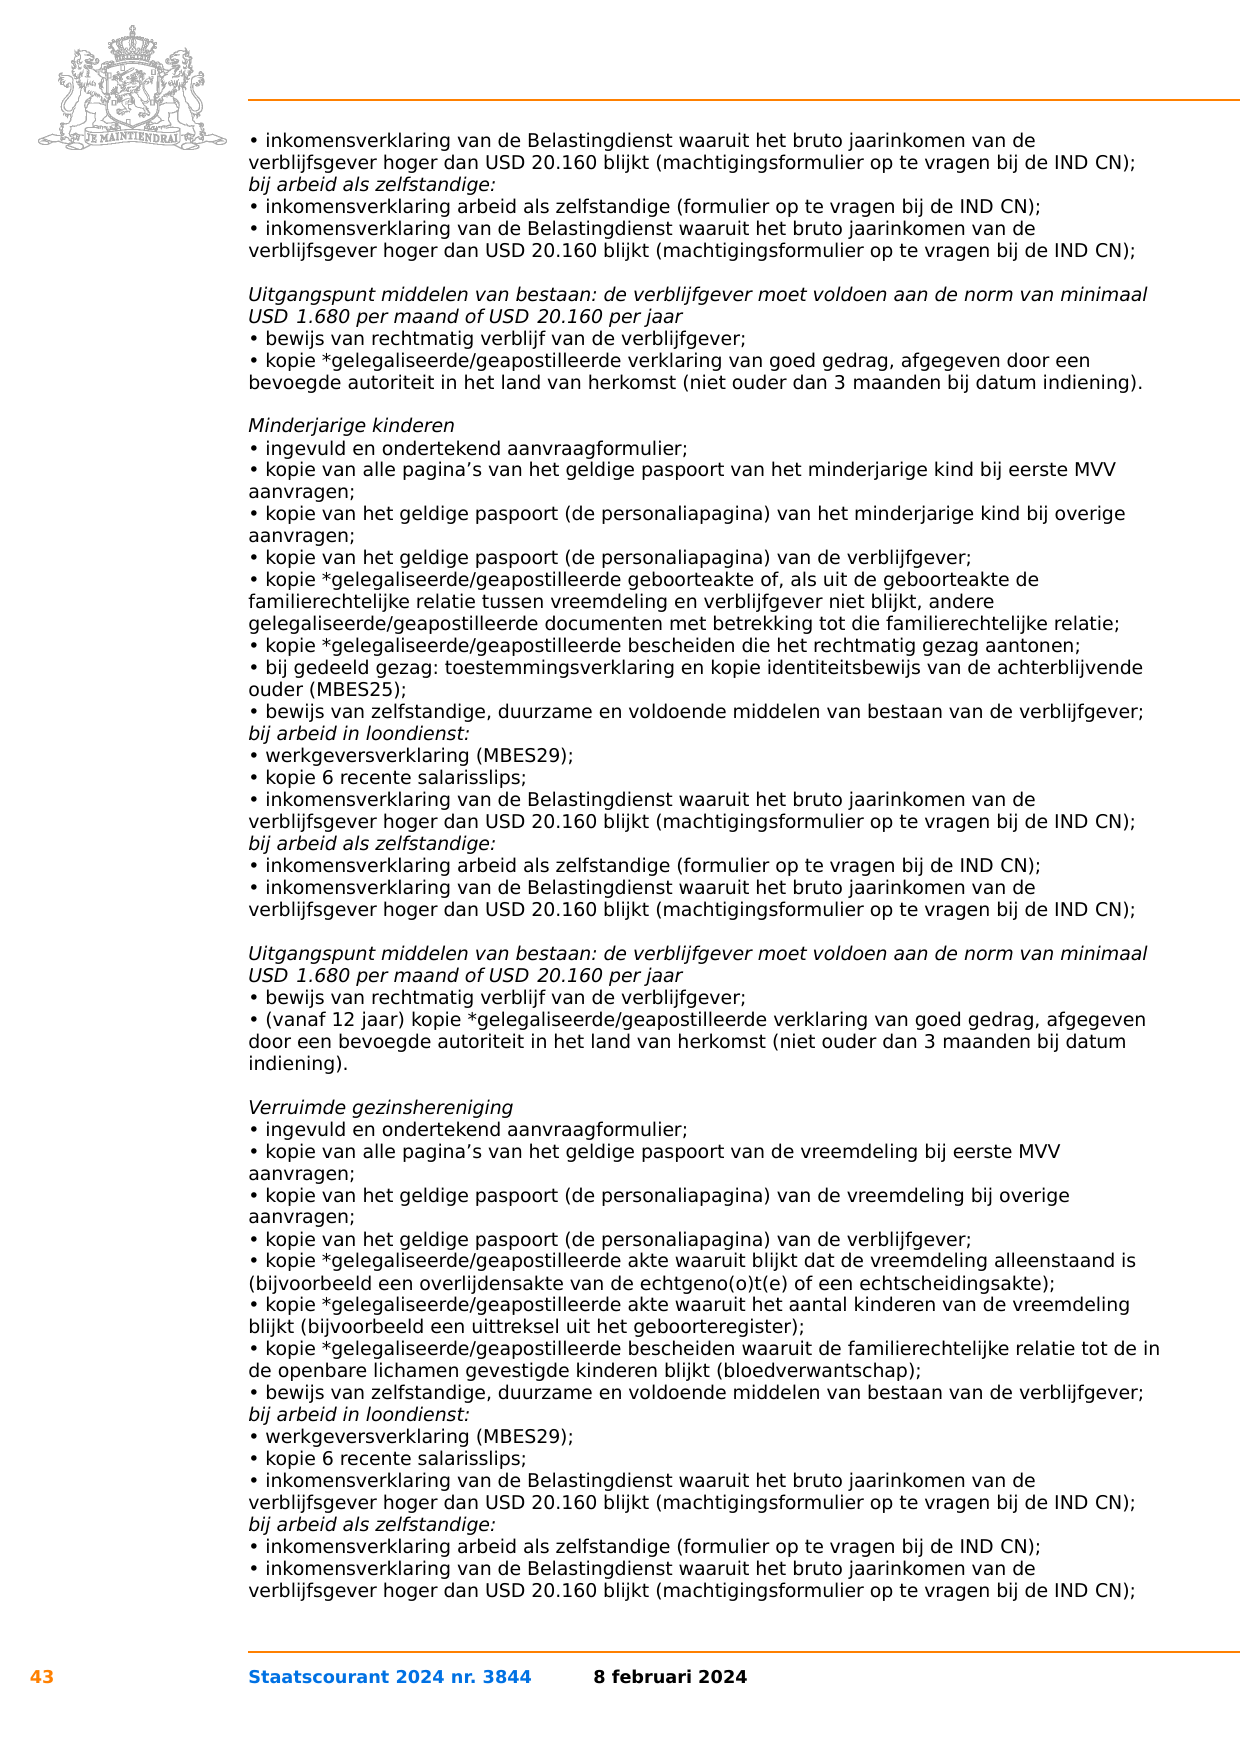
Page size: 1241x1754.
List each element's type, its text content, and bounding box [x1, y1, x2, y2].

text bij arbeid als zelfstandige: [248, 1514, 1163, 1536]
text • bij gedeeld gezag: toestemmingsverklaring en kopie identiteitsbewijs van de achterblijvende ouder (MBES25); [248, 657, 1163, 701]
text • kopie van het geldige paspoort (de personaliapagina) van de verblijfgever; [248, 1228, 1163, 1250]
text • kopie van alle pagina’s van het geldige paspoort van de vreemdeling bij eerste MVV aanvragen; [248, 1141, 1163, 1184]
text • ingevuld en ondertekend aanvraagformulier; [248, 1118, 1163, 1141]
text • kopie *gelegaliseerde/geapostilleerde geboorteakte of, als uit de geboorteakte de familierechtelijke relatie tussen vreemdeling en verblijfgever niet blijkt, andere gelegaliseerde/geapostilleerde documenten met betrekking tot die familierechtelijke relatie; [248, 569, 1163, 635]
text • kopie van alle pagina’s van het geldige paspoort van het minderjarige kind bij eerste MVV aanvragen; [248, 459, 1163, 503]
text • inkomensverklaring arbeid als zelfstandige (formulier op te vragen bij de IND CN); [248, 1536, 1163, 1558]
text bij arbeid in loondienst: [248, 723, 1163, 745]
picture [38, 25, 227, 150]
text • kopie *gelegaliseerde/geapostilleerde bescheiden die het rechtmatig gezag aantonen; [248, 635, 1163, 657]
text • bewijs van rechtmatig verblijf van de verblijfgever; [248, 987, 1163, 1009]
text bij arbeid als zelfstandige: [248, 174, 1163, 196]
text • bewijs van zelfstandige, duurzame en voldoende middelen van bestaan van de verblijfgever; [248, 1382, 1163, 1404]
text • kopie van het geldige paspoort (de personaliapagina) van de verblijfgever; [248, 547, 1163, 569]
text bij arbeid in loondienst: [248, 1404, 1163, 1426]
text • bewijs van zelfstandige, duurzame en voldoende middelen van bestaan van de verblijfgever; [248, 701, 1163, 723]
text • inkomensverklaring van de Belastingdienst waaruit het bruto jaarinkomen van de verblijfsgever hoger dan USD 20.160 blijkt (machtigingsformulier op te vragen bij de IND CN); [248, 1558, 1163, 1602]
text • kopie 6 recente salarisslips; [248, 1448, 1163, 1470]
text • inkomensverklaring arbeid als zelfstandige (formulier op te vragen bij de IND CN); [248, 196, 1163, 218]
text • ingevuld en ondertekend aanvraagformulier; [248, 437, 1163, 459]
subtitle Minderjarige kinderen [248, 415, 1163, 437]
text • kopie *gelegaliseerde/geapostilleerde verklaring van goed gedrag, afgegeven door een bevoegde autoriteit in het land van herkomst (niet ouder dan 3 maanden bij datum indiening). [248, 349, 1163, 393]
text • werkgeversverklaring (MBES29); [248, 745, 1163, 767]
text • inkomensverklaring van de Belastingdienst waaruit het bruto jaarinkomen van de verblijfsgever hoger dan USD 20.160 blijkt (machtigingsformulier op te vragen bij de IND CN); [248, 789, 1163, 833]
subtitle Verruimde gezinshereniging [248, 1097, 1163, 1118]
subtitle Uitgangspunt middelen van bestaan: de verblijfgever moet voldoen aan de norm van minimaal USD 1.680 per maand of USD 20.160 per jaar [248, 943, 1163, 987]
subtitle Uitgangspunt middelen van bestaan: de verblijfgever moet voldoen aan de norm van minimaal USD 1.680 per maand of USD 20.160 per jaar [248, 284, 1163, 328]
text • kopie 6 recente salarisslips; [248, 767, 1163, 789]
text • werkgeversverklaring (MBES29); [248, 1426, 1163, 1448]
text • kopie *gelegaliseerde/geapostilleerde akte waaruit blijkt dat de vreemdeling alleenstaand is (bijvoorbeeld een overlijdensakte van de echtgeno(o)t(e) of een echtscheidingsakte); [248, 1250, 1163, 1294]
text • inkomensverklaring van de Belastingdienst waaruit het bruto jaarinkomen van de verblijfsgever hoger dan USD 20.160 blijkt (machtigingsformulier op te vragen bij de IND CN); [248, 1470, 1163, 1514]
text bij arbeid als zelfstandige: [248, 833, 1163, 855]
text • bewijs van rechtmatig verblijf van de verblijfgever; [248, 328, 1163, 349]
text • inkomensverklaring van de Belastingdienst waaruit het bruto jaarinkomen van de verblijfsgever hoger dan USD 20.160 blijkt (machtigingsformulier op te vragen bij de IND CN); [248, 130, 1163, 174]
text • inkomensverklaring arbeid als zelfstandige (formulier op te vragen bij de IND CN); [248, 855, 1163, 877]
text • kopie *gelegaliseerde/geapostilleerde akte waaruit het aantal kinderen van de vreemdeling blijkt (bijvoorbeeld een uittreksel uit het geboorteregister); [248, 1294, 1163, 1338]
text • kopie van het geldige paspoort (de personaliapagina) van de vreemdeling bij overige aanvragen; [248, 1184, 1163, 1228]
text • kopie *gelegaliseerde/geapostilleerde bescheiden waaruit de familierechtelijke relatie tot de in de openbare lichamen gevestigde kinderen blijkt (bloedverwantschap); [248, 1338, 1163, 1382]
text • kopie van het geldige paspoort (de personaliapagina) van het minderjarige kind bij overige aanvragen; [248, 503, 1163, 547]
text • inkomensverklaring van de Belastingdienst waaruit het bruto jaarinkomen van de verblijfsgever hoger dan USD 20.160 blijkt (machtigingsformulier op te vragen bij de IND CN); [248, 218, 1163, 262]
text • (vanaf 12 jaar) kopie *gelegaliseerde/geapostilleerde verklaring van goed gedrag, afgegeven door een bevoegde autoriteit in het land van herkomst (niet ouder dan 3 maanden bij datum indiening). [248, 1009, 1163, 1075]
text • inkomensverklaring van de Belastingdienst waaruit het bruto jaarinkomen van de verblijfsgever hoger dan USD 20.160 blijkt (machtigingsformulier op te vragen bij de IND CN); [248, 877, 1163, 921]
